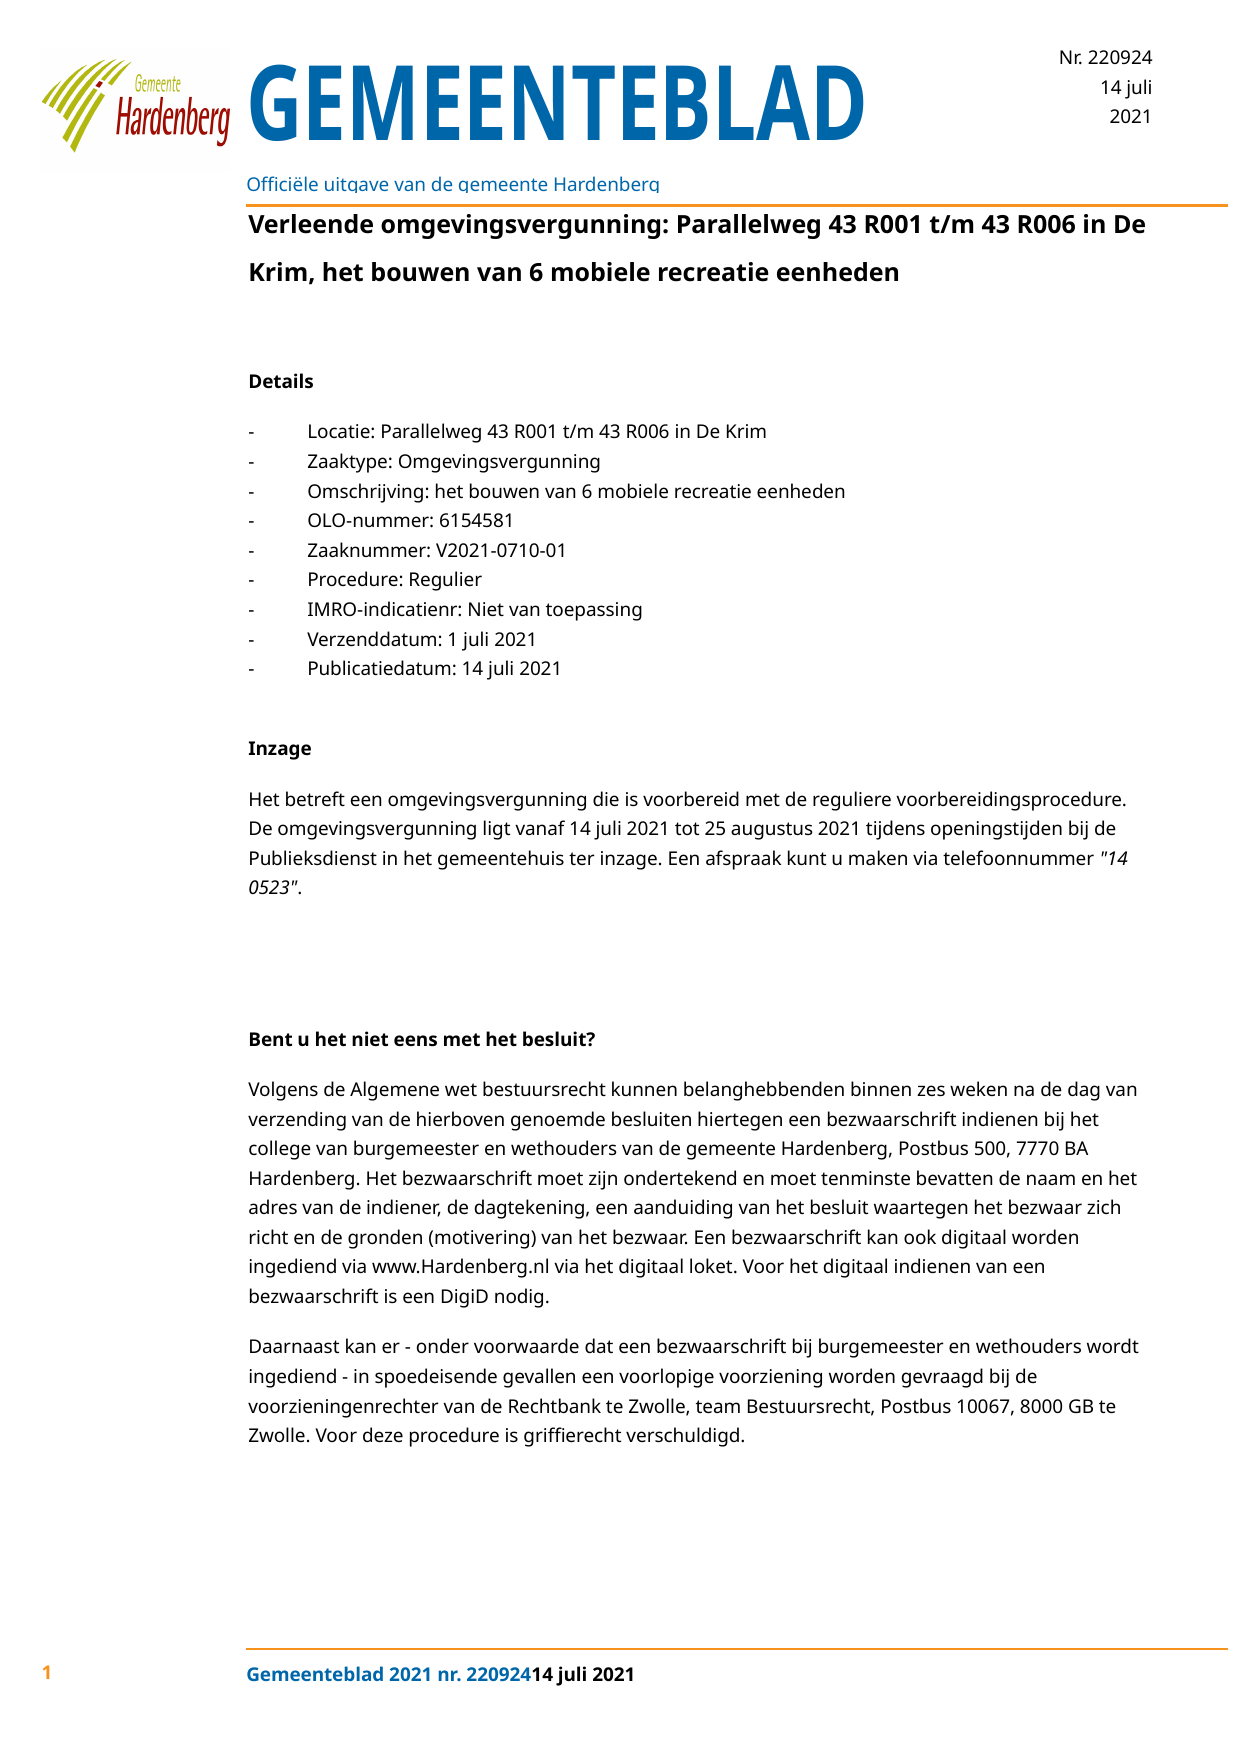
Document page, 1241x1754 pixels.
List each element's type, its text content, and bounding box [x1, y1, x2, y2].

text Inzage [248, 735, 1152, 761]
text Verleende omgevingsvergunning: Parallelweg 43 R001 t/m 43 R006 in De Krim, het bouwen van 6 mobiele recreatie eenheden [248, 207, 1152, 288]
picture [41, 47, 231, 172]
list OLO-nummer: 6154581 [248, 507, 1152, 533]
list Zaaktype: Omgevingsvergunning [248, 448, 1152, 474]
text Daarnaast kan er - onder voorwaarde dat een bezwaarschrift bij burgemeester en wethouders wordt ingediend - in spoedeisende gevallen een voorlopige voorziening worden gevraagd bij de voorzieningenrechter van de Rechtbank te Zwolle, team Bestuursrecht, Postbus 10067, 8000 GB te Zwolle. Voor deze procedure is griffierecht verschuldigd. [248, 1334, 1152, 1448]
text Bent u het niet eens met het besluit? [248, 1026, 1152, 1052]
list Procedure: Regulier [248, 567, 1152, 592]
list Zaaknummer: V2021-0710-01 [248, 537, 1152, 563]
list IMRO-indicatienr: Niet van toepassing [248, 596, 1152, 622]
list Verzenddatum: 1 juli 2021 [248, 626, 1152, 652]
list Omschrijving: het bouwen van 6 mobiele recreatie eenheden [248, 478, 1152, 504]
list Locatie: Parallelweg 43 R001 t/m 43 R006 in De Krim [248, 419, 1152, 444]
text Volgens de Algemene wet bestuursrecht kunnen belanghebbenden binnen zes weken na de dag van verzending van de hierboven genoemde besluiten hiertegen een bezwaarschrift indienen bij het college van burgemeester en wethouders van de gemeente Hardenberg, Postbus 500, 7770 BA Hardenberg. Het bezwaarschrift moet zijn ondertekend en moet tenminste bevatten de naam en het adres van de indiener, de dagtekening, een aanduiding van het besluit waartegen het bezwaar zich richt en de gronden (motivering) van het bezwaar. Een bezwaarschrift kan ook digitaal worden ingediend via www.Hardenberg.nl via het digitaal loket. Voor het digitaal indienen van een bezwaarschrift is een DigiD nodig. [248, 1076, 1152, 1309]
text Details [248, 368, 1152, 394]
text Het betreft een omgevingsvergunning die is voorbereid met de reguliere voorbereidingsprocedure. De omgevingsvergunning ligt vanaf 14 juli 2021 tot 25 augustus 2021 tijdens openingstijden bij de Publieksdienst in het gemeentehuis ter inzage. Een afspraak kunt u maken via telefoonnummer "14 0523". [248, 786, 1152, 900]
list Publicatiedatum: 14 juli 2021 [248, 655, 1152, 681]
